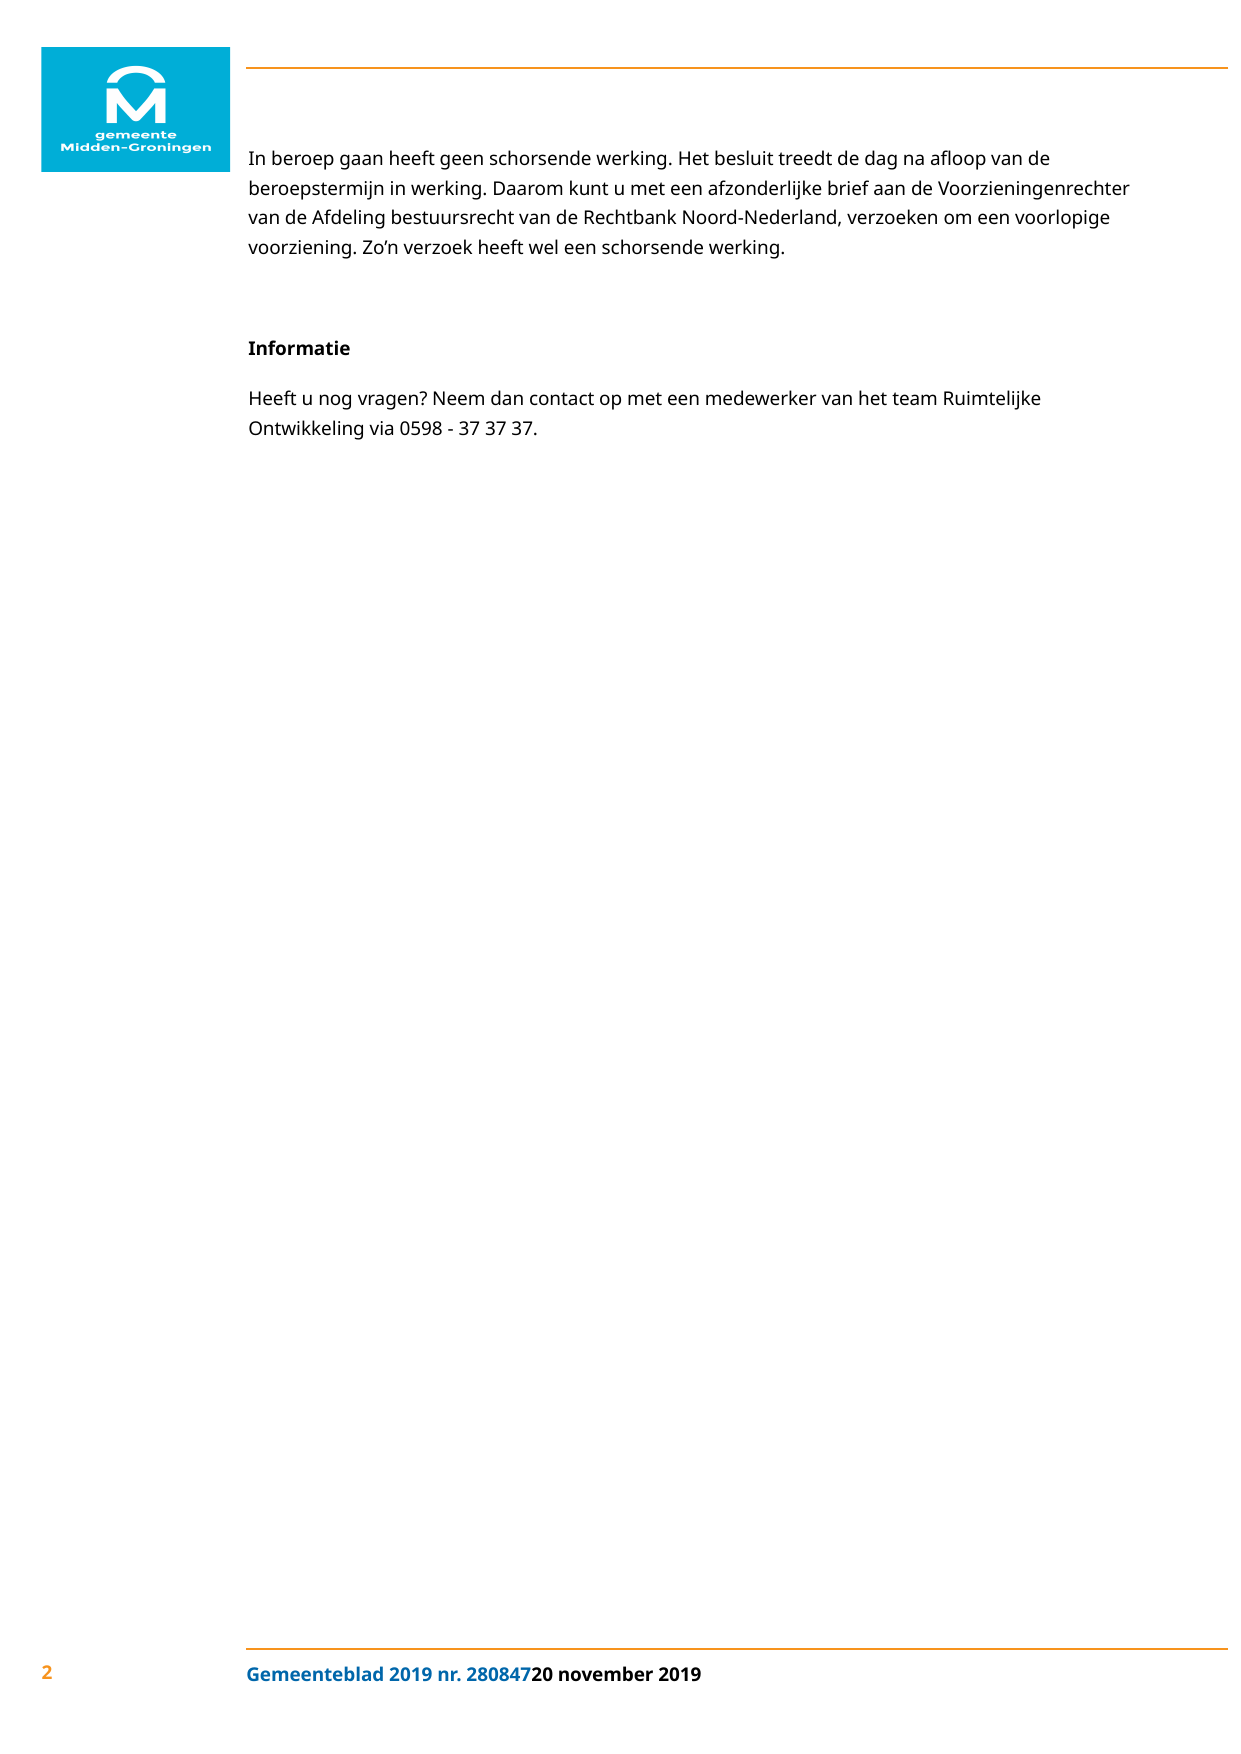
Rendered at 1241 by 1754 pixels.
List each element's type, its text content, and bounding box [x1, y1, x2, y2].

text Informatie [248, 335, 1152, 361]
picture [108, 66, 164, 82]
text In beroep gaan heeft geen schorsende werking. Het besluit treedt de dag na afloop van de beroepstermijn in werking. Daarom kunt u met een afzonderlijke brief aan de Voorzieningenrechter van de Afdeling bestuursrecht van de Rechtbank Noord-Nederland, verzoeken om een voorlopige voorziening. Zo’n verzoek heeft wel een schorsende werking. [248, 145, 1152, 260]
picture [107, 89, 165, 122]
picture [184, 146, 190, 153]
text Heeft u nog vragen? Neem dan contact op met een medewerker van het team Ruimtelijke Ontwikkeling via 0598 - 37 37 37. [248, 385, 1152, 441]
